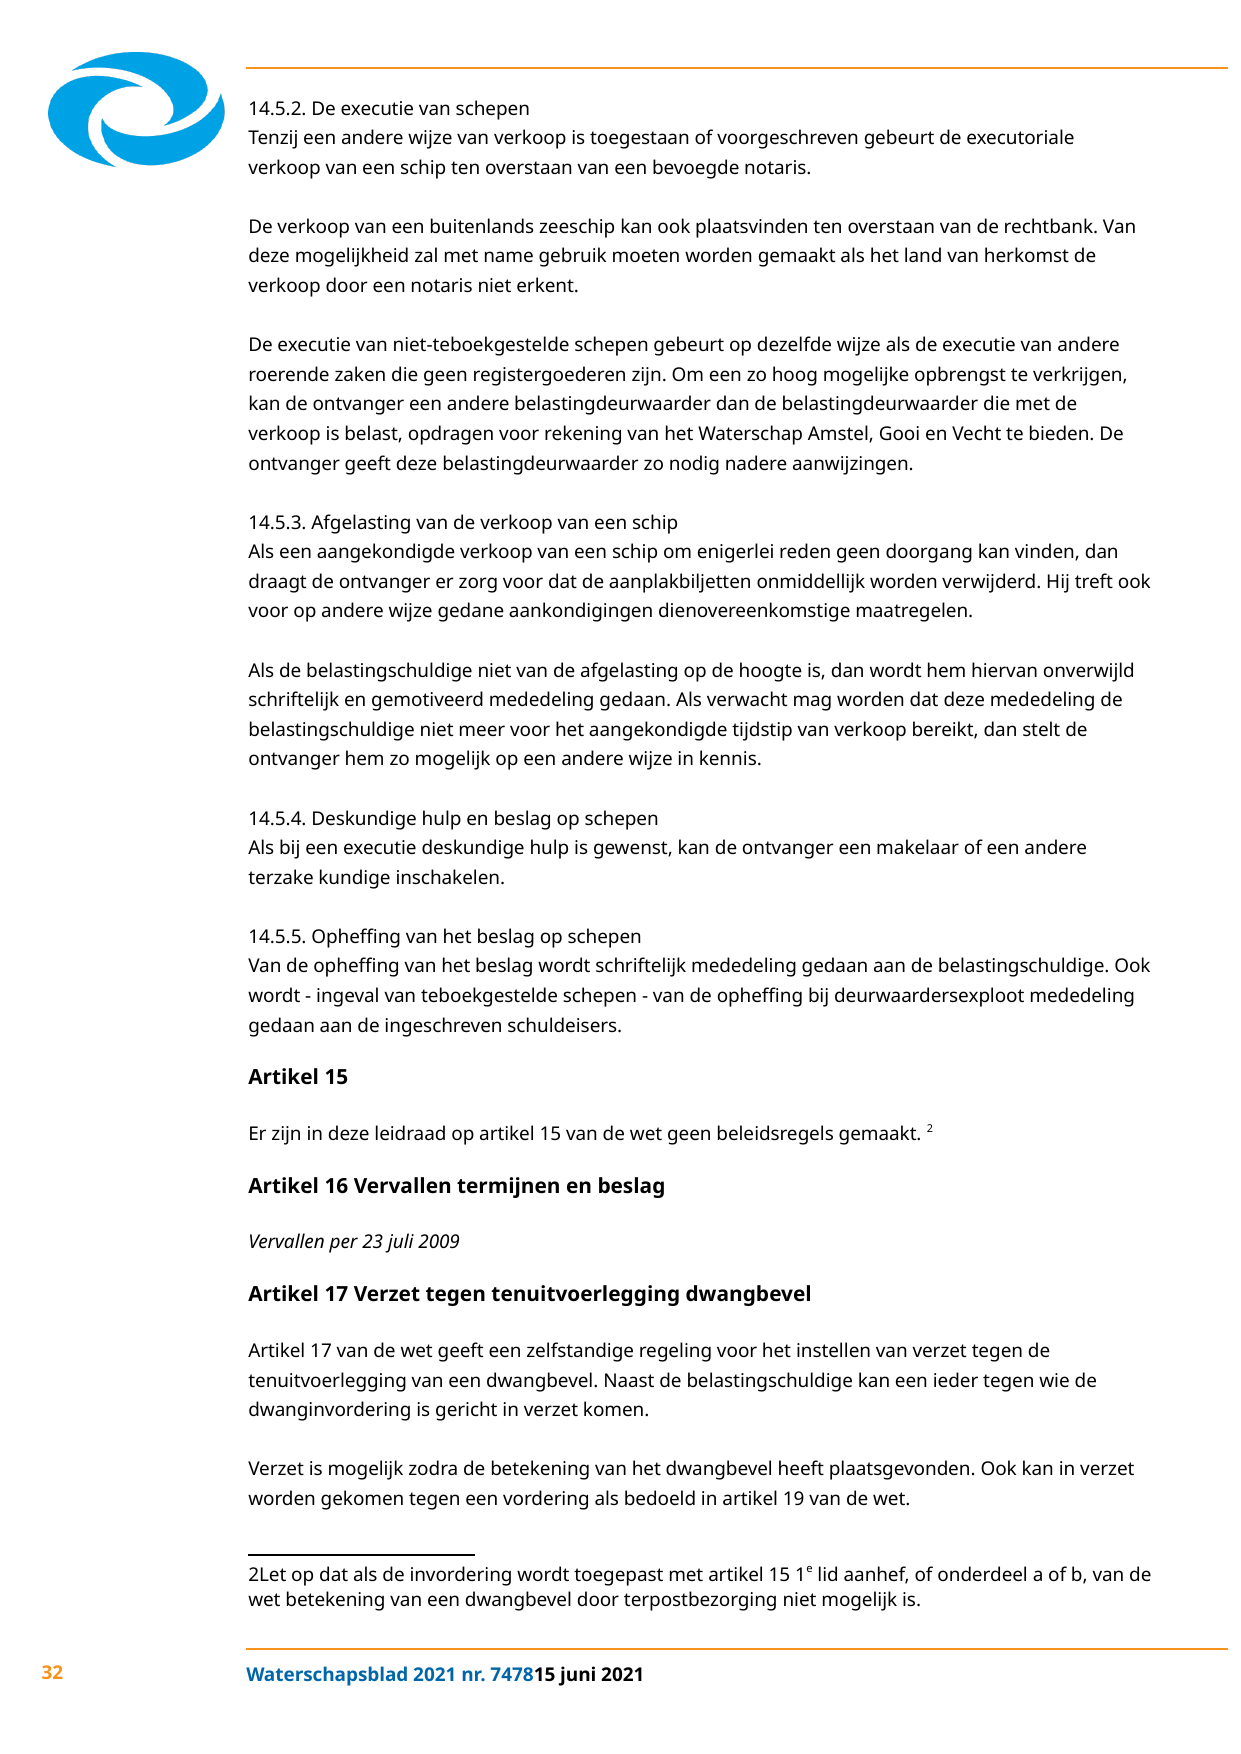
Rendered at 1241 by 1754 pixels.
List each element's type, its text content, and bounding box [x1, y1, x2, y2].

text Artikel 17 Verzet tegen tenuitvoerlegging dwangbevel [248, 1279, 1152, 1308]
text Als een aangekondigde verkoop van een schip om enigerlei reden geen doorgang kan vinden, dan draagt de ontvanger er zorg voor dat de aanplakbiljetten onmiddellijk worden verwijderd. Hij treft ook voor op andere wijze gedane aankondigingen dienovereenkomstige maatregelen. [248, 538, 1152, 623]
text 14.5.2. De executie van schepen [248, 95, 1152, 121]
text De executie van niet-teboekgestelde schepen gebeurt op dezelfde wijze als de executie van andere roerende zaken die geen registergoederen zijn. Om een zo hoog mogelijke opbrengst te verkrijgen, kan de ontvanger een andere belastingdeurwaarder dan de belastingdeurwaarder die met de verkoop is belast, opdragen voor rekening van het Waterschap Amstel, Gooi en Vecht te bieden. De ontvanger geeft deze belastingdeurwaarder zo nodig nadere aanwijzingen. [248, 331, 1152, 476]
text Verzet is mogelijk zodra de betekening van het dwangbevel heeft plaatsgevonden. Ook kan in verzet worden gekomen tegen een vordering als bedoeld in artikel 19 van de wet. [248, 1456, 1152, 1511]
text Artikel 15 [248, 1062, 1152, 1091]
text 14.5.3. Afgelasting van de verkoop van een schip [248, 509, 1152, 535]
text Er zijn in deze leidraad op artikel 15 van de wet geen beleidsregels gemaakt. [248, 1120, 1152, 1146]
picture [41, 47, 231, 172]
text Vervallen per 23 juli 2009 [248, 1229, 1152, 1254]
text Van de opheffing van het beslag wordt schriftelijk mededeling gedaan aan de belastingschuldige. Ook wordt - ingeval van teboekgestelde schepen - van de opheffing bij deurwaardersexploot mededeling gedaan aan de ingeschreven schuldeisers. [248, 953, 1152, 1038]
text Als de belastingschuldige niet van de afgelasting op de hoogte is, dan wordt hem hiervan onverwijld schriftelijk en gemotiveerd mededeling gedaan. Als verwacht mag worden dat deze mededeling de belastingschuldige niet meer voor het aangekondigde tijdstip van verkoop bereikt, dan stelt de ontvanger hem zo mogelijk op een andere wijze in kennis. [248, 657, 1152, 771]
text De verkoop van een buitenlands zeeschip kan ook plaatsvinden ten overstaan van de rechtbank. Van deze mogelijkheid zal met name gebruik moeten worden gemaakt als het land van herkomst de verkoop door een notaris niet erkent. [248, 213, 1152, 298]
text Artikel 17 van de wet geeft een zelfstandige regeling voor het instellen van verzet tegen de tenuitvoerlegging van een dwangbevel. Naast de belastingschuldige kan een ieder tegen wie de dwanginvordering is gericht in verzet komen. [248, 1337, 1152, 1422]
text Artikel 16 Vervallen termijnen en beslag [248, 1171, 1152, 1199]
text Let op dat als de invordering wordt toegepast met artikel 15 1e lid aanhef, of onderdeel a of b, van de wet betekening van een dwangbevel door terpostbezorging niet mogelijk is. [248, 1561, 1152, 1612]
text 14.5.5. Opheffing van het beslag op schepen [248, 923, 1152, 949]
text Als bij een executie deskundige hulp is gewenst, kan de ontvanger een makelaar of een andere terzake kundige inschakelen. [248, 834, 1152, 890]
text Tenzij een andere wijze van verkoop is toegestaan of voorgeschreven gebeurt de executoriale verkoop van een schip ten overstaan van een bevoegde notaris. [248, 124, 1152, 180]
text 14.5.4. Deskundige hulp en beslag op schepen [248, 805, 1152, 831]
